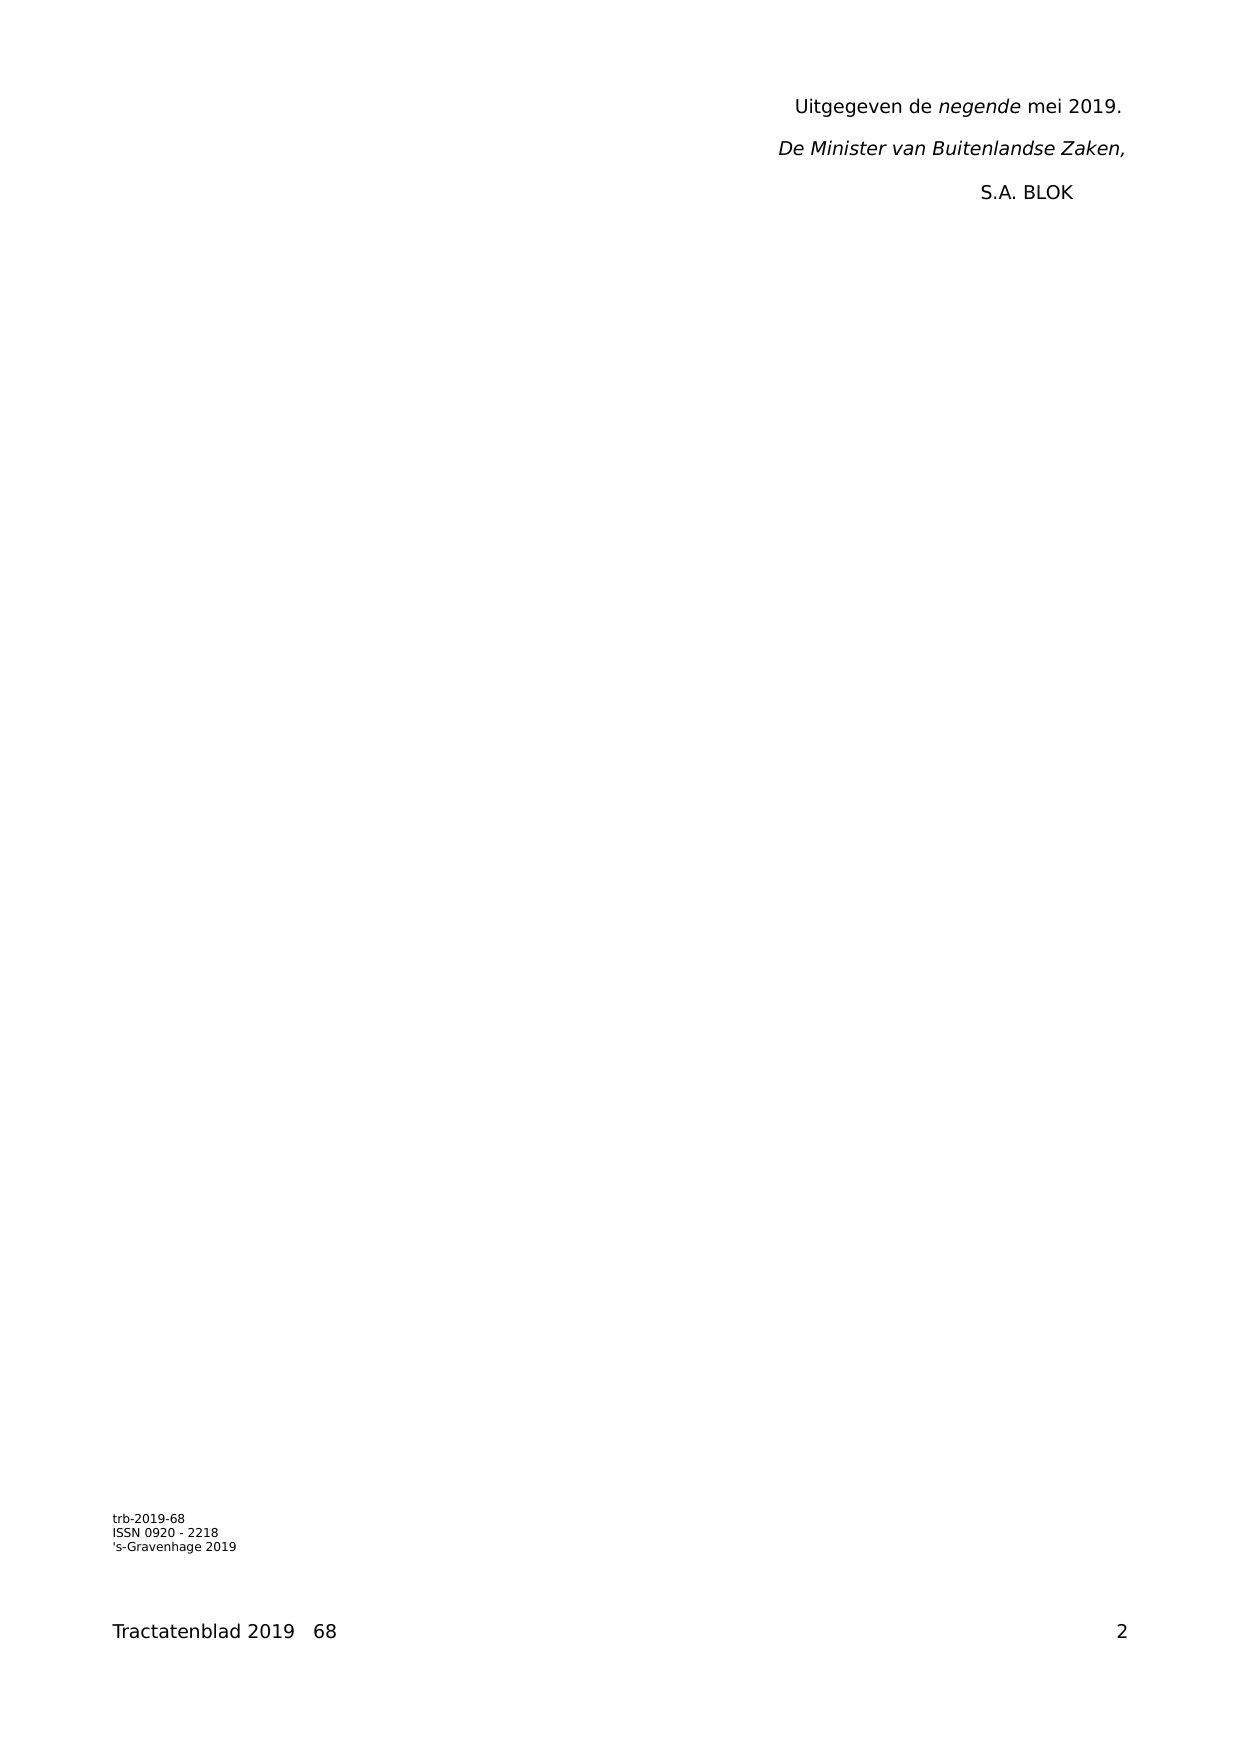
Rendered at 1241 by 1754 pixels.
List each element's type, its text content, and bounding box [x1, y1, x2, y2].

text Uitgegeven de negende mei 2019. [112, 96, 1128, 118]
text ISSN 0920 - 2218 [112, 1526, 346, 1540]
text trb-2019-68 [112, 1512, 346, 1526]
text 's-Gravenhage 2019 [112, 1540, 346, 1554]
text De Minister van Buitenlandse Zaken, S.A. BLOK [112, 138, 1128, 204]
